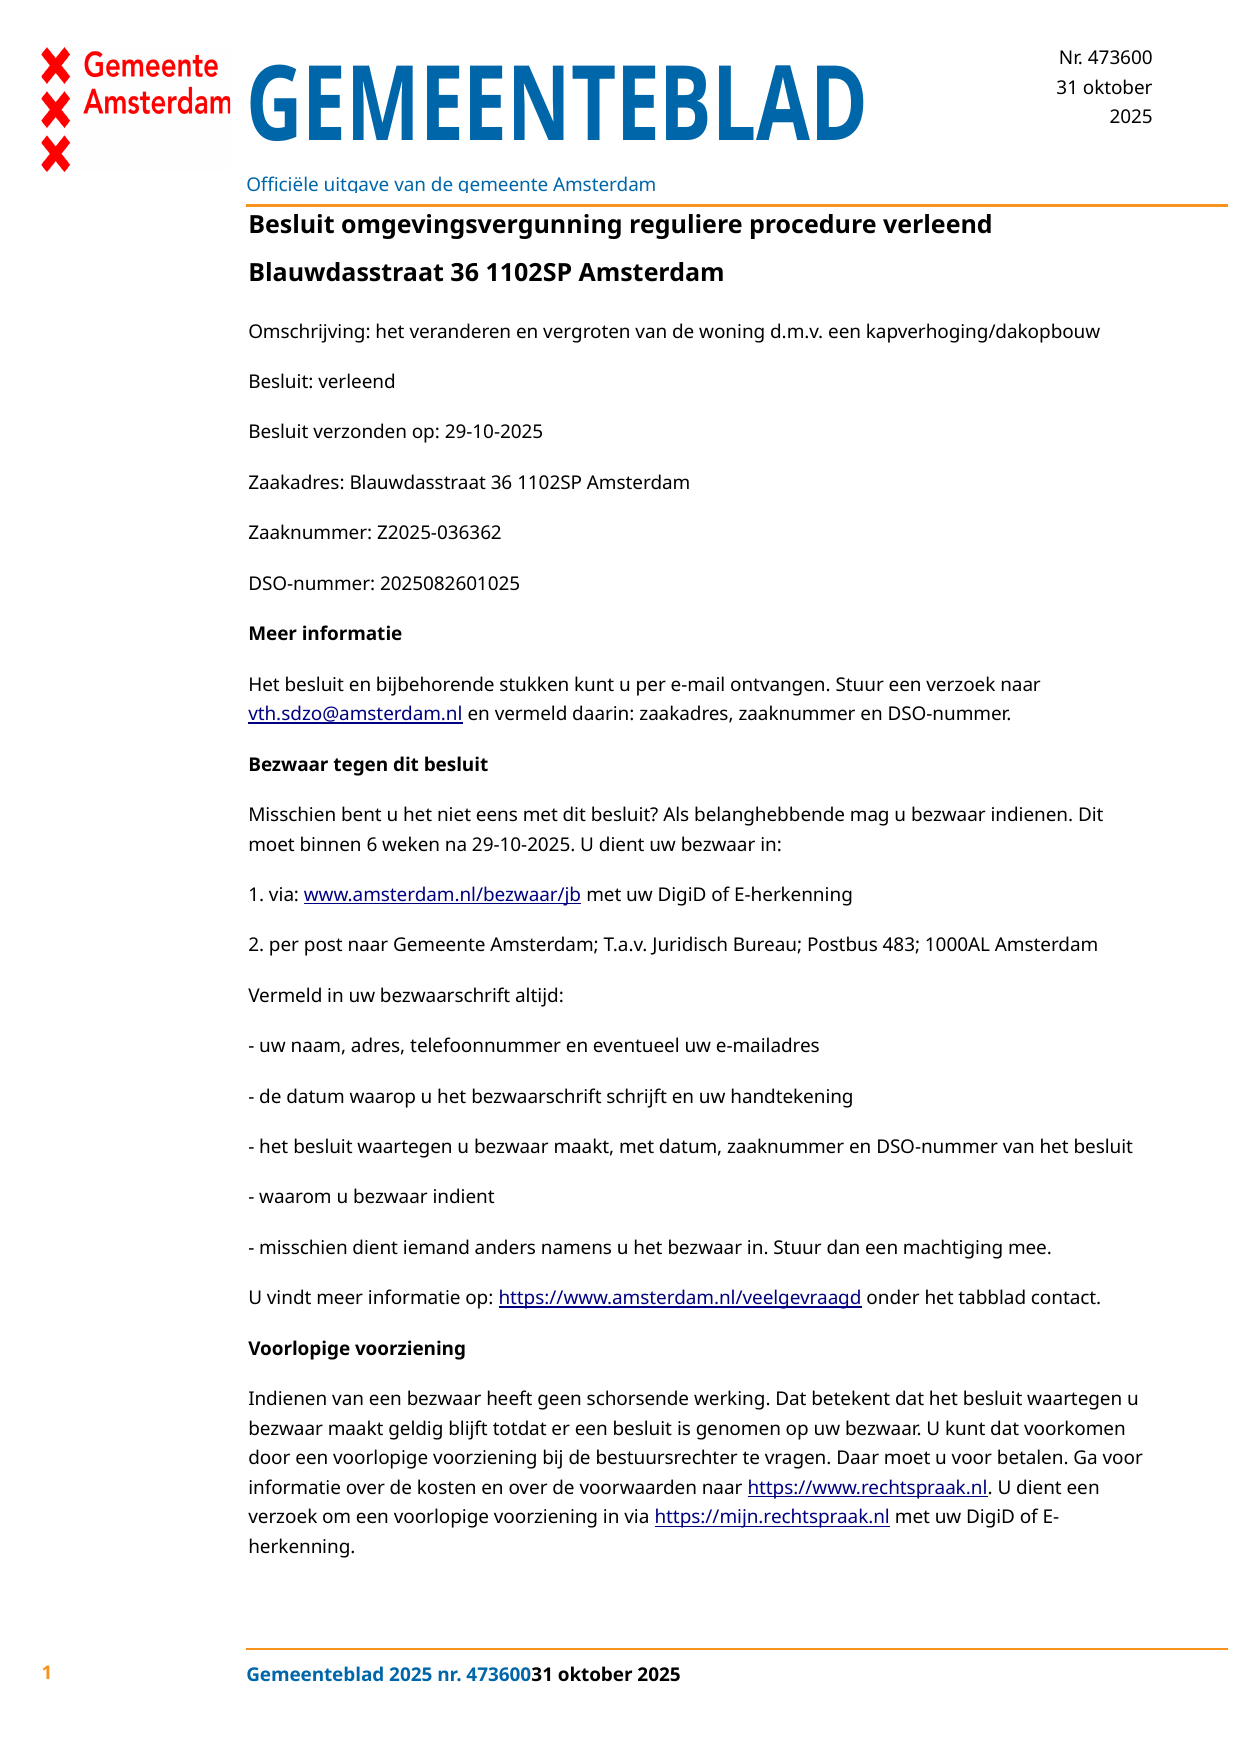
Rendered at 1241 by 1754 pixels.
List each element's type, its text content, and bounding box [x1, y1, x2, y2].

text Voorlopige voorziening [248, 1335, 1152, 1361]
text Besluit omgevingsvergunning reguliere procedure verleend Blauwdasstraat 36 1102SP Amsterdam [248, 207, 1152, 288]
text 1. via: www.amsterdam.nl/bezwaar/jb met uw DigiD of E-herkenning [248, 881, 1152, 907]
text Besluit: verleend [248, 368, 1152, 394]
text Bezwaar tegen dit besluit [248, 751, 1152, 777]
picture [41, 47, 231, 172]
text - uw naam, adres, telefoonnummer en eventueel uw e-mailadres [248, 1032, 1152, 1058]
text Omschrijving: het veranderen en vergroten van de woning d.m.v. een kapverhoging/dakopbouw [248, 318, 1152, 344]
text Vermeld in uw bezwaarschrift altijd: [248, 982, 1152, 1008]
text Besluit verzonden op: 29-10-2025 [248, 419, 1152, 444]
text Zaakadres: Blauwdasstraat 36 1102SP Amsterdam [248, 469, 1152, 495]
text Het besluit en bijbehorende stukken kunt u per e-mail ontvangen. Stuur een verzoek naar vth.sdzo@amsterdam.nl en vermeld daarin: zaakadres, zaaknummer en DSO-nummer. [248, 671, 1152, 726]
text - misschien dient iemand anders namens u het bezwaar in. Stuur dan een machtiging mee. [248, 1234, 1152, 1260]
text 2. per post naar Gemeente Amsterdam; T.a.v. Juridisch Bureau; Postbus 483; 1000AL Amsterdam [248, 932, 1152, 957]
text DSO-nummer: 2025082601025 [248, 570, 1152, 596]
text U vindt meer informatie op: https://www.amsterdam.nl/veelgevraagd onder het tabblad contact. [248, 1284, 1152, 1310]
text - waarom u bezwaar indient [248, 1184, 1152, 1209]
text Misschien bent u het niet eens met dit besluit? Als belanghebbende mag u bezwaar indienen. Dit moet binnen 6 weken na 29-10-2025. U dient uw bezwaar in: [248, 801, 1152, 857]
text - de datum waarop u het bezwaarschrift schrijft en uw handtekening [248, 1083, 1152, 1109]
text - het besluit waartegen u bezwaar maakt, met datum, zaaknummer en DSO-nummer van het besluit [248, 1133, 1152, 1159]
text Zaaknummer: Z2025-036362 [248, 519, 1152, 545]
text Meer informatie [248, 620, 1152, 646]
text Indienen van een bezwaar heeft geen schorsende werking. Dat betekent dat het besluit waartegen u bezwaar maakt geldig blijft totdat er een besluit is genomen op uw bezwaar. U kunt dat voorkomen door een voorlopige voorziening bij de bestuursrechter te vragen. Daar moet u voor betalen. Ga voor informatie over de kosten en over de voorwaarden naar https://www.rechtspraak.nl. U dient een verzoek om een voorlopige voorziening in via https://mijn.rechtspraak.nl met uw DigiD of E-herkenning. [248, 1385, 1152, 1559]
